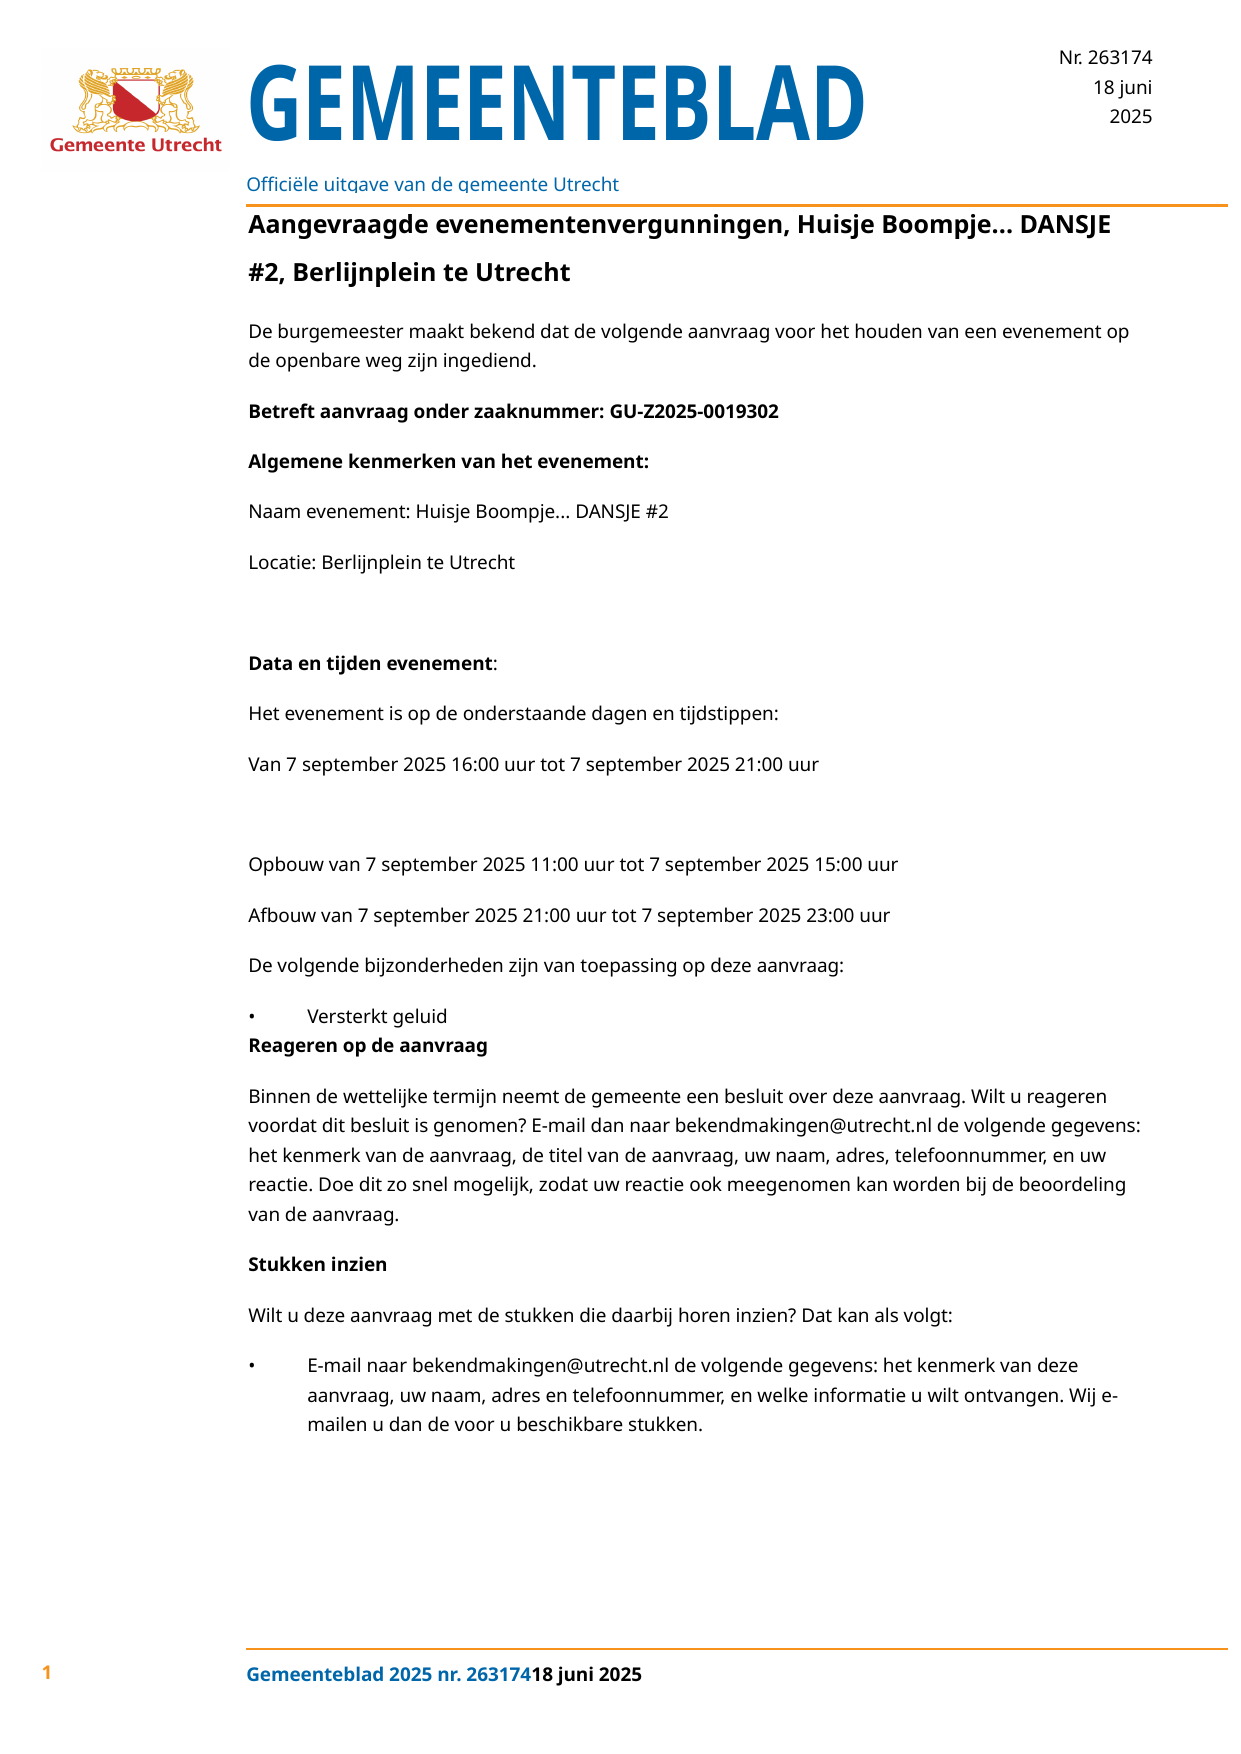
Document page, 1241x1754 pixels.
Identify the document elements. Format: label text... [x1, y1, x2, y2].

text Stukken inzien [248, 1252, 1152, 1277]
text Aangevraagde evenementenvergunningen, Huisje Boompje... DANSJE #2, Berlijnplein te Utrecht [248, 207, 1152, 288]
list E-mail naar bekendmakingen@utrecht.nl de volgende gegevens: het kenmerk van deze aanvraag, uw naam, adres en telefoonnummer, en welke informatie u wilt ontvangen. Wij e-mailen u dan de voor u beschikbare stukken. [248, 1352, 1152, 1437]
text Algemene kenmerken van het evenement: [248, 448, 1152, 474]
text Binnen de wettelijke termijn neemt de gemeente een besluit over deze aanvraag. Wilt u reageren voordat dit besluit is genomen? E-mail dan naar bekendmakingen@utrecht.nl de volgende gegevens: het kenmerk van de aanvraag, de titel van de aanvraag, uw naam, adres, telefoonnummer, en uw reactie. Doe dit zo snel mogelijk, zodat uw reactie ook meegenomen kan worden bij de beoordeling van de aanvraag. [248, 1083, 1152, 1227]
text Het evenement is op de onderstaande dagen en tijdstippen: [248, 700, 1152, 726]
text Locatie: Berlijnplein te Utrecht [248, 549, 1152, 575]
text Afbouw van 7 september 2025 21:00 uur tot 7 september 2025 23:00 uur [248, 902, 1152, 928]
text De volgende bijzonderheden zijn van toepassing op deze aanvraag: [248, 952, 1152, 978]
text Opbouw van 7 september 2025 11:00 uur tot 7 september 2025 15:00 uur [248, 852, 1152, 877]
text Naam evenement: Huisje Boompje... DANSJE #2 [248, 499, 1152, 524]
text Betreft aanvraag onder zaaknummer: GU-Z2025-0019302 [248, 398, 1152, 424]
text De burgemeester maakt bekend dat de volgende aanvraag voor het houden van een evenement op de openbare weg zijn ingediend. [248, 318, 1152, 373]
picture [41, 47, 231, 172]
text Data en tijden evenement: [248, 650, 1152, 676]
list Versterkt geluid [248, 1003, 1152, 1029]
text Reageren op de aanvraag [248, 1032, 1152, 1058]
text Wilt u deze aanvraag met de stukken die daarbij horen inzien? Dat kan als volgt: [248, 1302, 1152, 1328]
text Van 7 september 2025 16:00 uur tot 7 september 2025 21:00 uur [248, 751, 1152, 777]
